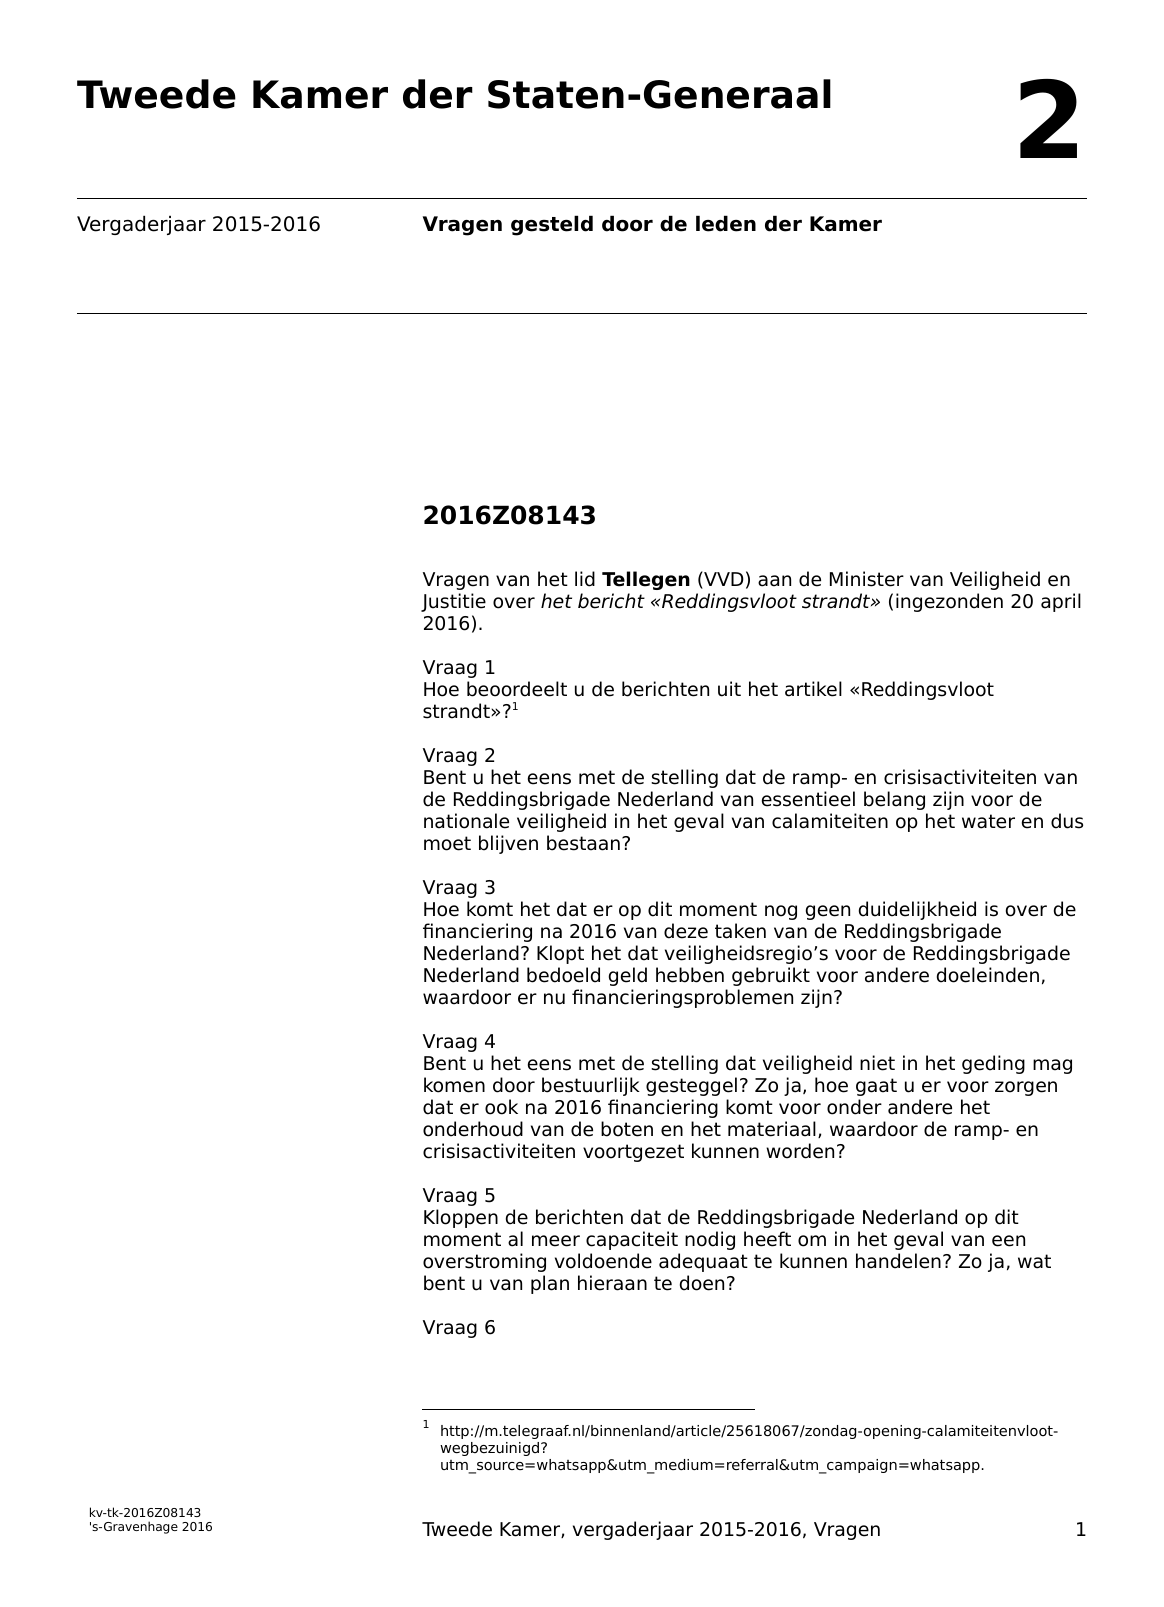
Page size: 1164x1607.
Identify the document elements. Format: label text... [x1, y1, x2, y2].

text Vraag 2 [422, 745, 1087, 767]
text kv-tk-2016Z08143 [88, 1506, 323, 1520]
text Vragen van het lid Tellegen (VVD) aan de Minister van Veiligheid en Justitie over het bericht «Reddingsvloot strandt» (ingezonden 20 april 2016). [422, 569, 1087, 635]
table_header Tweede Kamer der Staten-Generaal [77, 59, 886, 198]
text Vraag 5 [422, 1185, 1087, 1207]
table_cell Vergaderjaar 2015-2016 [77, 199, 422, 313]
text 2016Z08143 [422, 501, 1087, 531]
table_cell Vragen gesteld door de leden der Kamer [422, 199, 1087, 313]
text http://m.telegraaf.nl/binnenland/article/25618067/zondag-opening-calamiteitenvloot-wegbezuinigd?utm_source=whatsapp&utm_medium=referral&utm_campaign=whatsapp. [422, 1418, 1087, 1474]
text Hoe komt het dat er op dit moment nog geen duidelijkheid is over de financiering na 2016 van deze taken van de Reddingsbrigade Nederland? Klopt het dat veiligheidsregio’s voor de Reddingsbrigade Nederland bedoeld geld hebben gebruikt voor andere doeleinden, waardoor er nu financieringsproblemen zijn? [422, 899, 1087, 1009]
text Bent u het eens met de stelling dat de ramp- en crisisactiviteiten van de Reddingsbrigade Nederland van essentieel belang zijn voor de nationale veiligheid in het geval van calamiteiten op het water en dus moet blijven bestaan? [422, 767, 1087, 855]
text Kloppen de berichten dat de Reddingsbrigade Nederland op dit moment al meer capaciteit nodig heeft om in het geval van een overstroming voldoende adequaat te kunnen handelen? Zo ja, wat bent u van plan hieraan te doen? [422, 1207, 1087, 1295]
text 's-Gravenhage 2016 [88, 1520, 323, 1534]
text Vraag 6 [422, 1317, 1087, 1339]
text Hoe beoordeelt u de berichten uit het artikel «Reddingsvloot strandt»? [422, 679, 1087, 723]
text Bent u het eens met de stelling dat veiligheid niet in het geding mag komen door bestuurlijk gesteggel? Zo ja, hoe gaat u er voor zorgen dat er ook na 2016 financiering komt voor onder andere het onderhoud van de boten en het materiaal, waardoor de ramp- en crisisactiviteiten voortgezet kunnen worden? [422, 1053, 1087, 1163]
text Vraag 1 [422, 657, 1087, 679]
text Vraag 4 [422, 1031, 1087, 1053]
text Vraag 3 [422, 877, 1087, 899]
table_header 2 [886, 59, 1087, 198]
